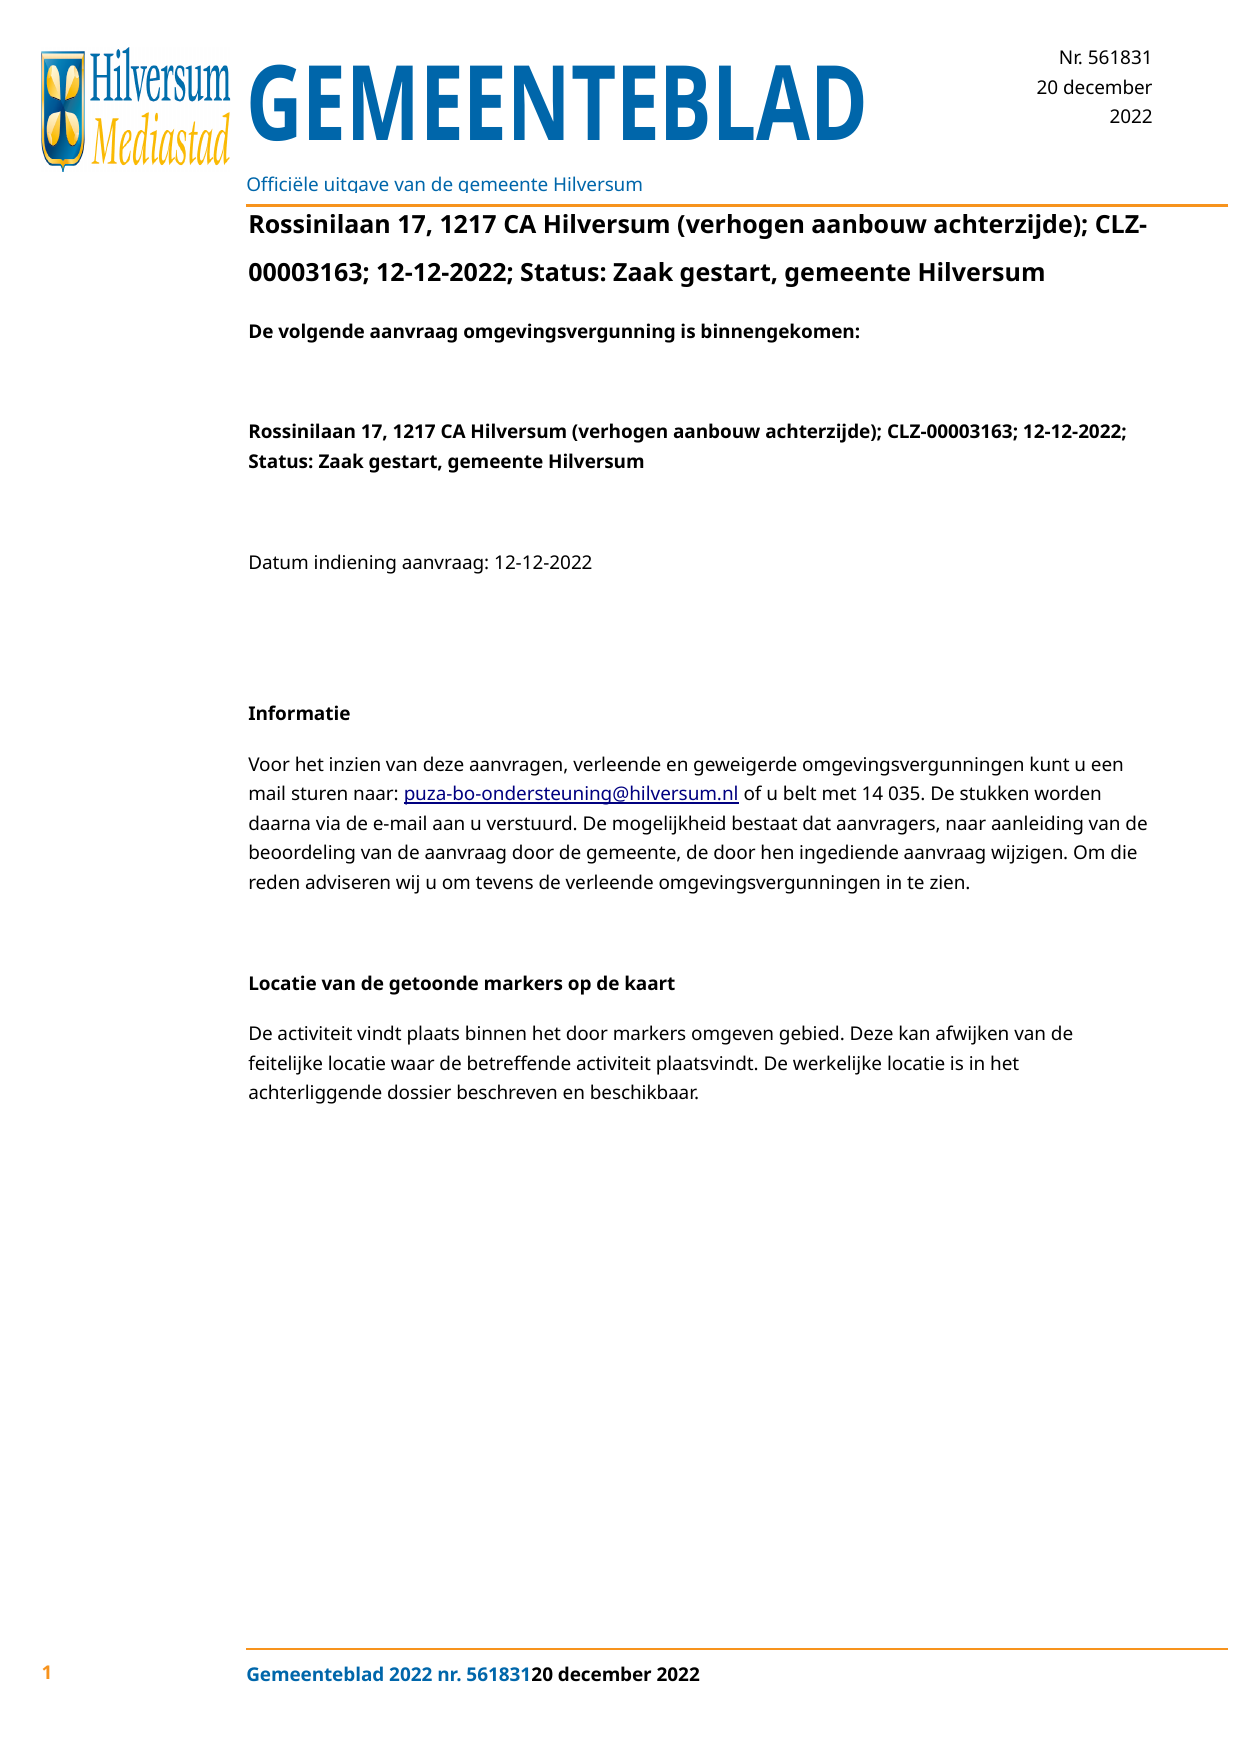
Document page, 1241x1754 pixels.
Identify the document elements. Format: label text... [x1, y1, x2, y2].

text Datum indiening aanvraag: 12-12-2022 [248, 549, 1152, 575]
text Voor het inzien van deze aanvragen, verleende en geweigerde omgevingsvergunningen kunt u een mail sturen naar: puza-bo-ondersteuning@hilversum.nl of u belt met 14 035. De stukken worden daarna via de e-mail aan u verstuurd. De mogelijkheid bestaat dat aanvragers, naar aanleiding van de beoordeling van de aanvraag door de gemeente, de door hen ingediende aanvraag wijzigen. Om die reden adviseren wij u om tevens de verleende omgevingsvergunningen in te zien. [248, 751, 1152, 895]
text Locatie van de getoonde markers op de kaart [248, 970, 1152, 996]
text De volgende aanvraag omgevingsvergunning is binnengekomen: [248, 318, 1152, 344]
text Rossinilaan 17, 1217 CA Hilversum (verhogen aanbouw achterzijde); CLZ-00003163; 12-12-2022; Status: Zaak gestart, gemeente Hilversum [248, 419, 1152, 474]
text Rossinilaan 17, 1217 CA Hilversum (verhogen aanbouw achterzijde); CLZ-00003163; 12-12-2022; Status: Zaak gestart, gemeente Hilversum [248, 207, 1152, 288]
picture [41, 47, 231, 172]
text De activiteit vindt plaats binnen het door markers omgeven gebied. Deze kan afwijken van de feitelijke locatie waar de betreffende activiteit plaatsvindt. De werkelijke locatie is in het achterliggende dossier beschreven en beschikbaar. [248, 1020, 1152, 1105]
text Informatie [248, 700, 1152, 726]
